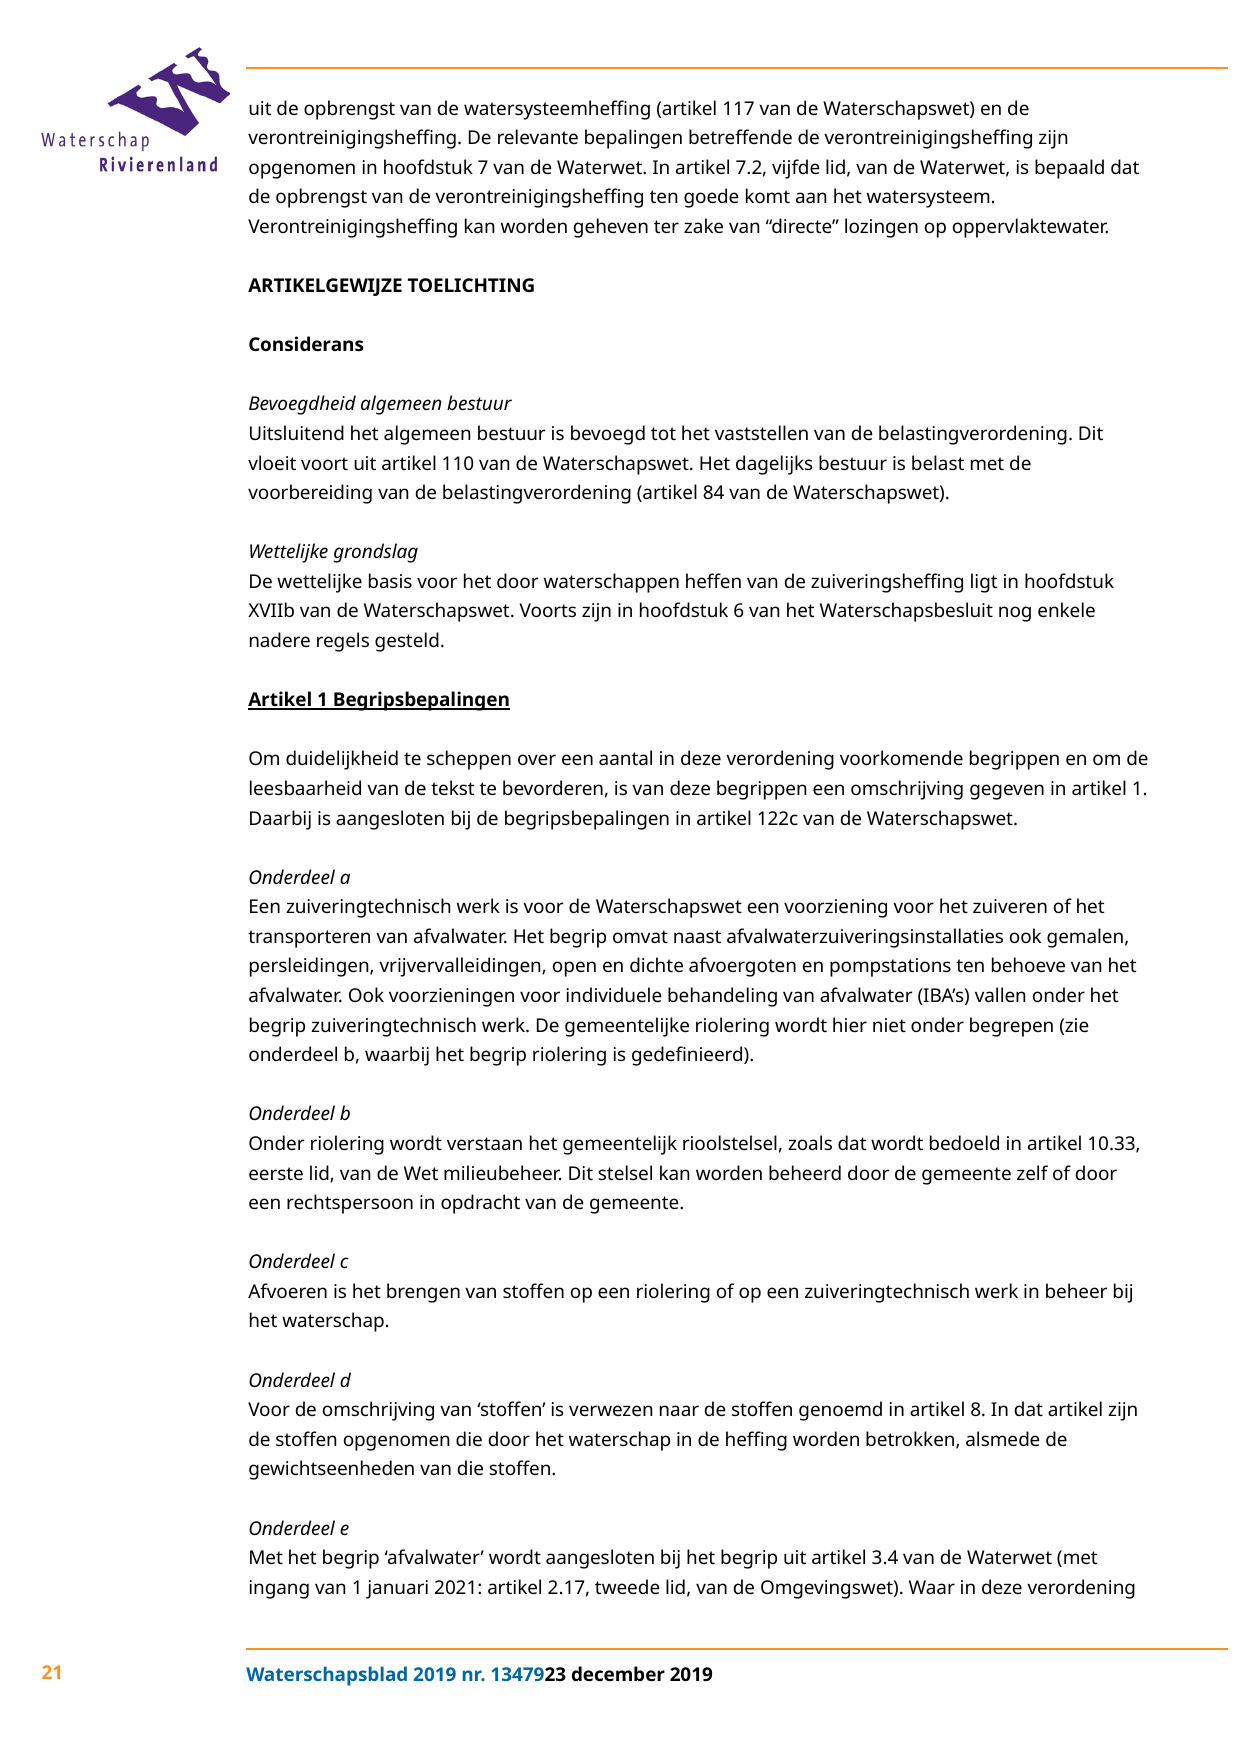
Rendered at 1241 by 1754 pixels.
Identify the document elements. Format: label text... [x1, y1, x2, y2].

text Onderdeel a [248, 864, 1152, 890]
picture [41, 47, 231, 172]
text Artikel 1 Begripsbepalingen [248, 686, 1152, 712]
text De wettelijke basis voor het door waterschappen heffen van de zuiveringsheffing ligt in hoofdstuk XVIIb van de Waterschapswet. Voorts zijn in hoofdstuk 6 van het Waterschapsbesluit nog enkele nadere regels gesteld. [248, 568, 1152, 653]
text Een zuiveringtechnisch werk is voor de Waterschapswet een voorziening voor het zuiveren of het transporteren van afvalwater. Het begrip omvat naast afvalwaterzuiveringsinstallaties ook gemalen, persleidingen, vrijvervalleidingen, open en dichte afvoergoten en pompstations ten behoeve van het afvalwater. Ook voorzieningen voor individuele behandeling van afvalwater (IBA’s) vallen onder het begrip zuiveringtechnisch werk. De gemeentelijke riolering wordt hier niet onder begrepen (zie onderdeel b, waarbij het begrip riolering is gedefinieerd). [248, 893, 1152, 1067]
text Voor de omschrijving van ‘stoffen’ is verwezen naar de stoffen genoemd in artikel 8. In dat artikel zijn de stoffen opgenomen die door het waterschap in de heffing worden betrokken, alsmede de gewichtseenheden van die stoffen. [248, 1396, 1152, 1481]
text Onderdeel e [248, 1515, 1152, 1541]
text Afvoeren is het brengen van stoffen op een riolering of op een zuiveringtechnisch werk in beheer bij het waterschap. [248, 1278, 1152, 1333]
text ARTIKELGEWIJZE TOELICHTING [248, 272, 1152, 298]
text Onderdeel b [248, 1101, 1152, 1126]
text Om duidelijkheid te scheppen over een aantal in deze verordening voorkomende begrippen en om de leesbaarheid van de tekst te bevorderen, is van deze begrippen een omschrijving gegeven in artikel 1. Daarbij is aangesloten bij de begripsbepalingen in artikel 122c van de Waterschapswet. [248, 746, 1152, 831]
text Wettelijke grondslag [248, 538, 1152, 564]
text Met het begrip ‘afvalwater’ wordt aangesloten bij het begrip uit artikel 3.4 van de Waterwet (met ingang van 1 januari 2021: artikel 2.17, tweede lid, van de Omgevingswet). Waar in deze verordening [248, 1544, 1152, 1600]
text uit de opbrengst van de watersysteemheffing (artikel 117 van de Waterschapswet) en de verontreinigingsheffing. De relevante bepalingen betreffende de verontreinigingsheffing zijn opgenomen in hoofdstuk 7 van de Waterwet. In artikel 7.2, vijfde lid, van de Waterwet, is bepaald dat de opbrengst van de verontreinigingsheffing ten goede komt aan het watersysteem. Verontreinigingsheffing kan worden geheven ter zake van “directe” lozingen op oppervlaktewater. [248, 95, 1152, 239]
text Considerans [248, 331, 1152, 357]
text Onderdeel d [248, 1367, 1152, 1393]
text Onderdeel c [248, 1248, 1152, 1274]
text Uitsluitend het algemeen bestuur is bevoegd tot het vaststellen van de belastingverordening. Dit vloeit voort uit artikel 110 van de Waterschapswet. Het dagelijks bestuur is belast met de voorbereiding van de belastingverordening (artikel 84 van de Waterschapswet). [248, 420, 1152, 505]
text Bevoegdheid algemeen bestuur [248, 391, 1152, 416]
text Onder riolering wordt verstaan het gemeentelijk rioolstelsel, zoals dat wordt bedoeld in artikel 10.33, eerste lid, van de Wet milieubeheer. Dit stelsel kan worden beheerd door de gemeente zelf of door een rechtspersoon in opdracht van de gemeente. [248, 1130, 1152, 1215]
